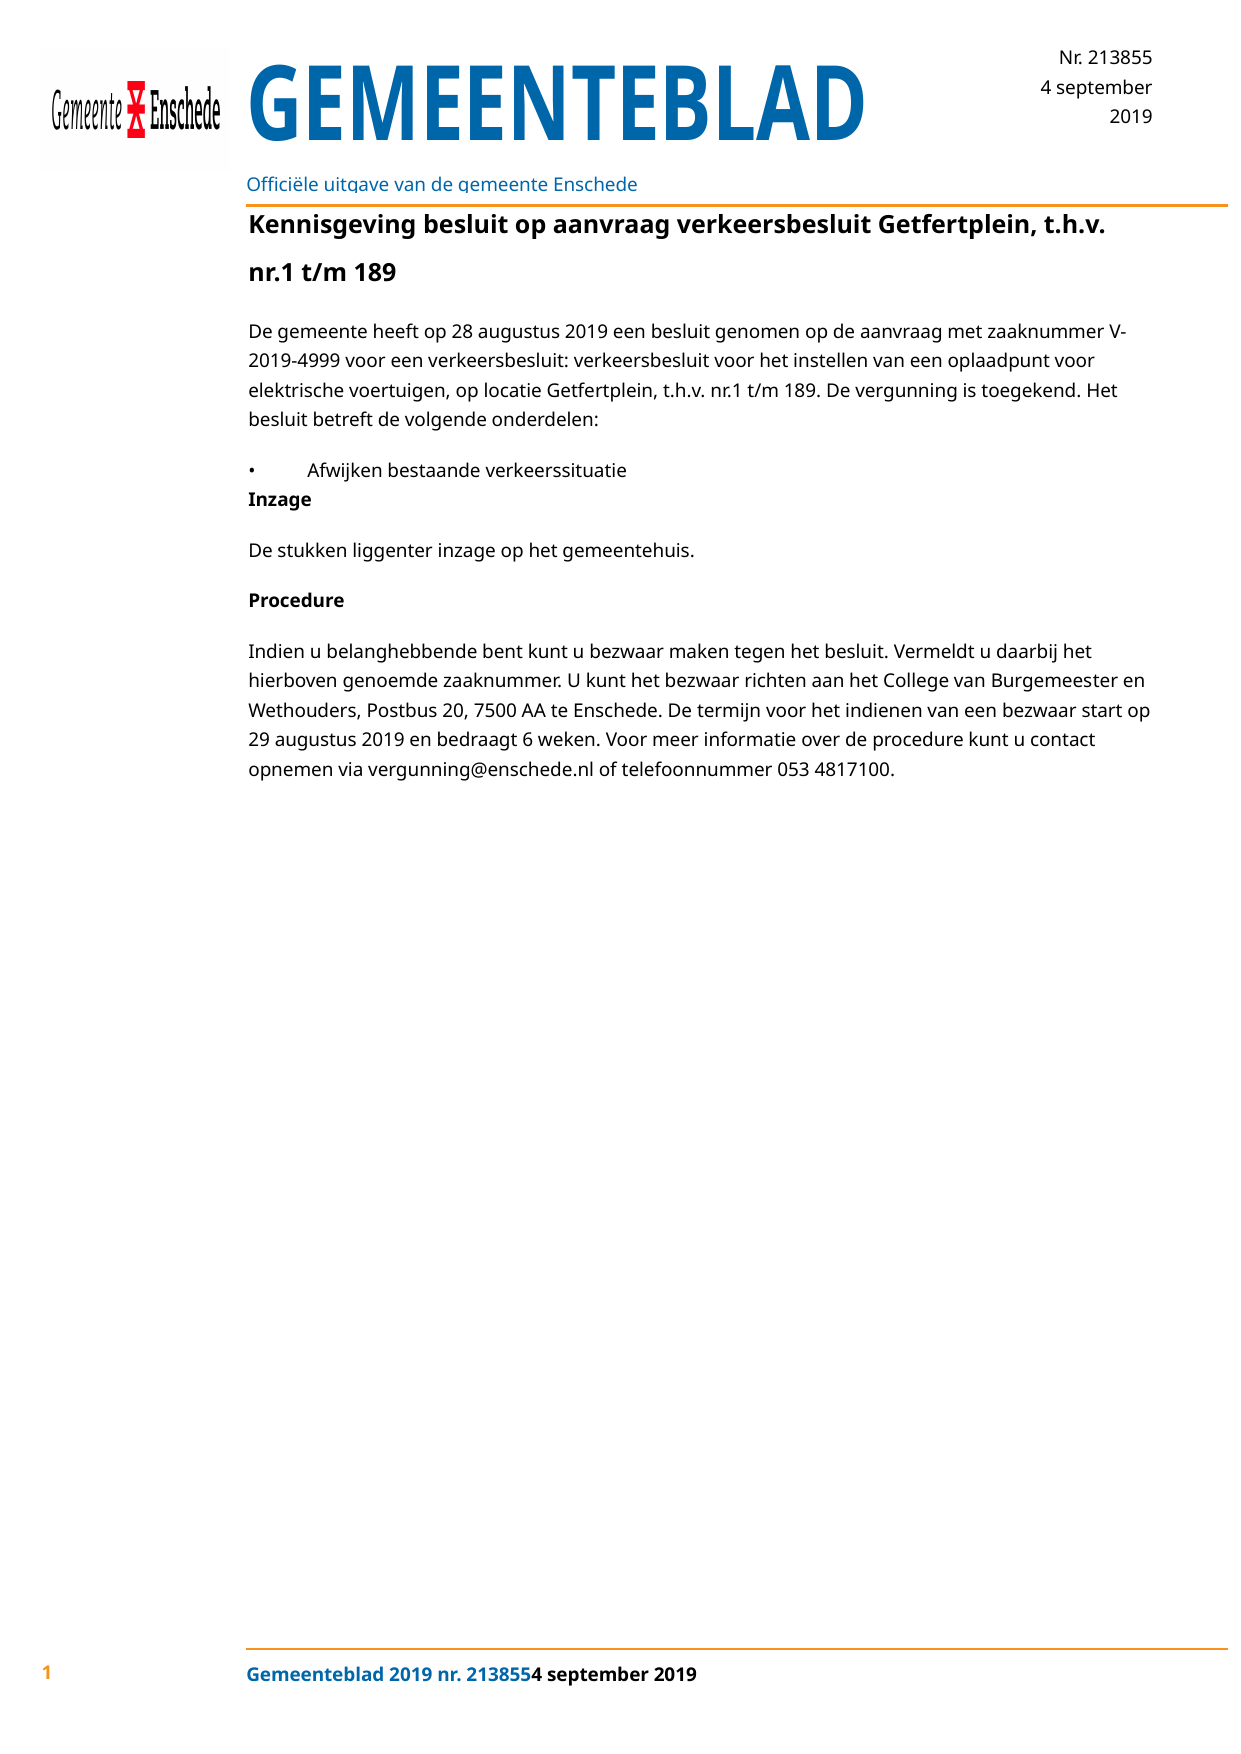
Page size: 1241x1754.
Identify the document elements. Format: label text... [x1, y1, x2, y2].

text Inzage [248, 487, 1152, 512]
list Afwijken bestaande verkeerssituatie [248, 457, 1152, 483]
picture [41, 47, 231, 172]
text De stukken liggenter inzage op het gemeentehuis. [248, 537, 1152, 563]
text Indien u belanghebbende bent kunt u bezwaar maken tegen het besluit. Vermeldt u daarbij het hierboven genoemde zaaknummer. U kunt het bezwaar richten aan het College van Burgemees­ter en Wethouders, Postbus 20, 7500 AA te Enschede. De termijn voor het indienen van een bezwaar start op 29 augustus 2019 en bedraagt 6 weken. Voor meer informatie over de procedure kunt u contact opnemen via vergunning@enschede.nl of telefoonnummer 053 4817100. [248, 638, 1152, 782]
text De gemeente heeft op 28 augustus 2019 een besluit genomen op de aanvraag met zaaknummer V-2019-4999 voor een verkeersbesluit: verkeersbesluit voor het instellen van een oplaadpunt voor elektrische voertuigen, op locatie Getfertplein, t.h.v. nr.1 t/m 189. De vergunning is toegekend. Het besluit betreft de volgende onderdelen: [248, 318, 1152, 432]
text Kennisgeving besluit op aanvraag verkeersbesluit Getfertplein, t.h.v. nr.1 t/m 189 [248, 207, 1152, 288]
text Procedure [248, 587, 1152, 613]
